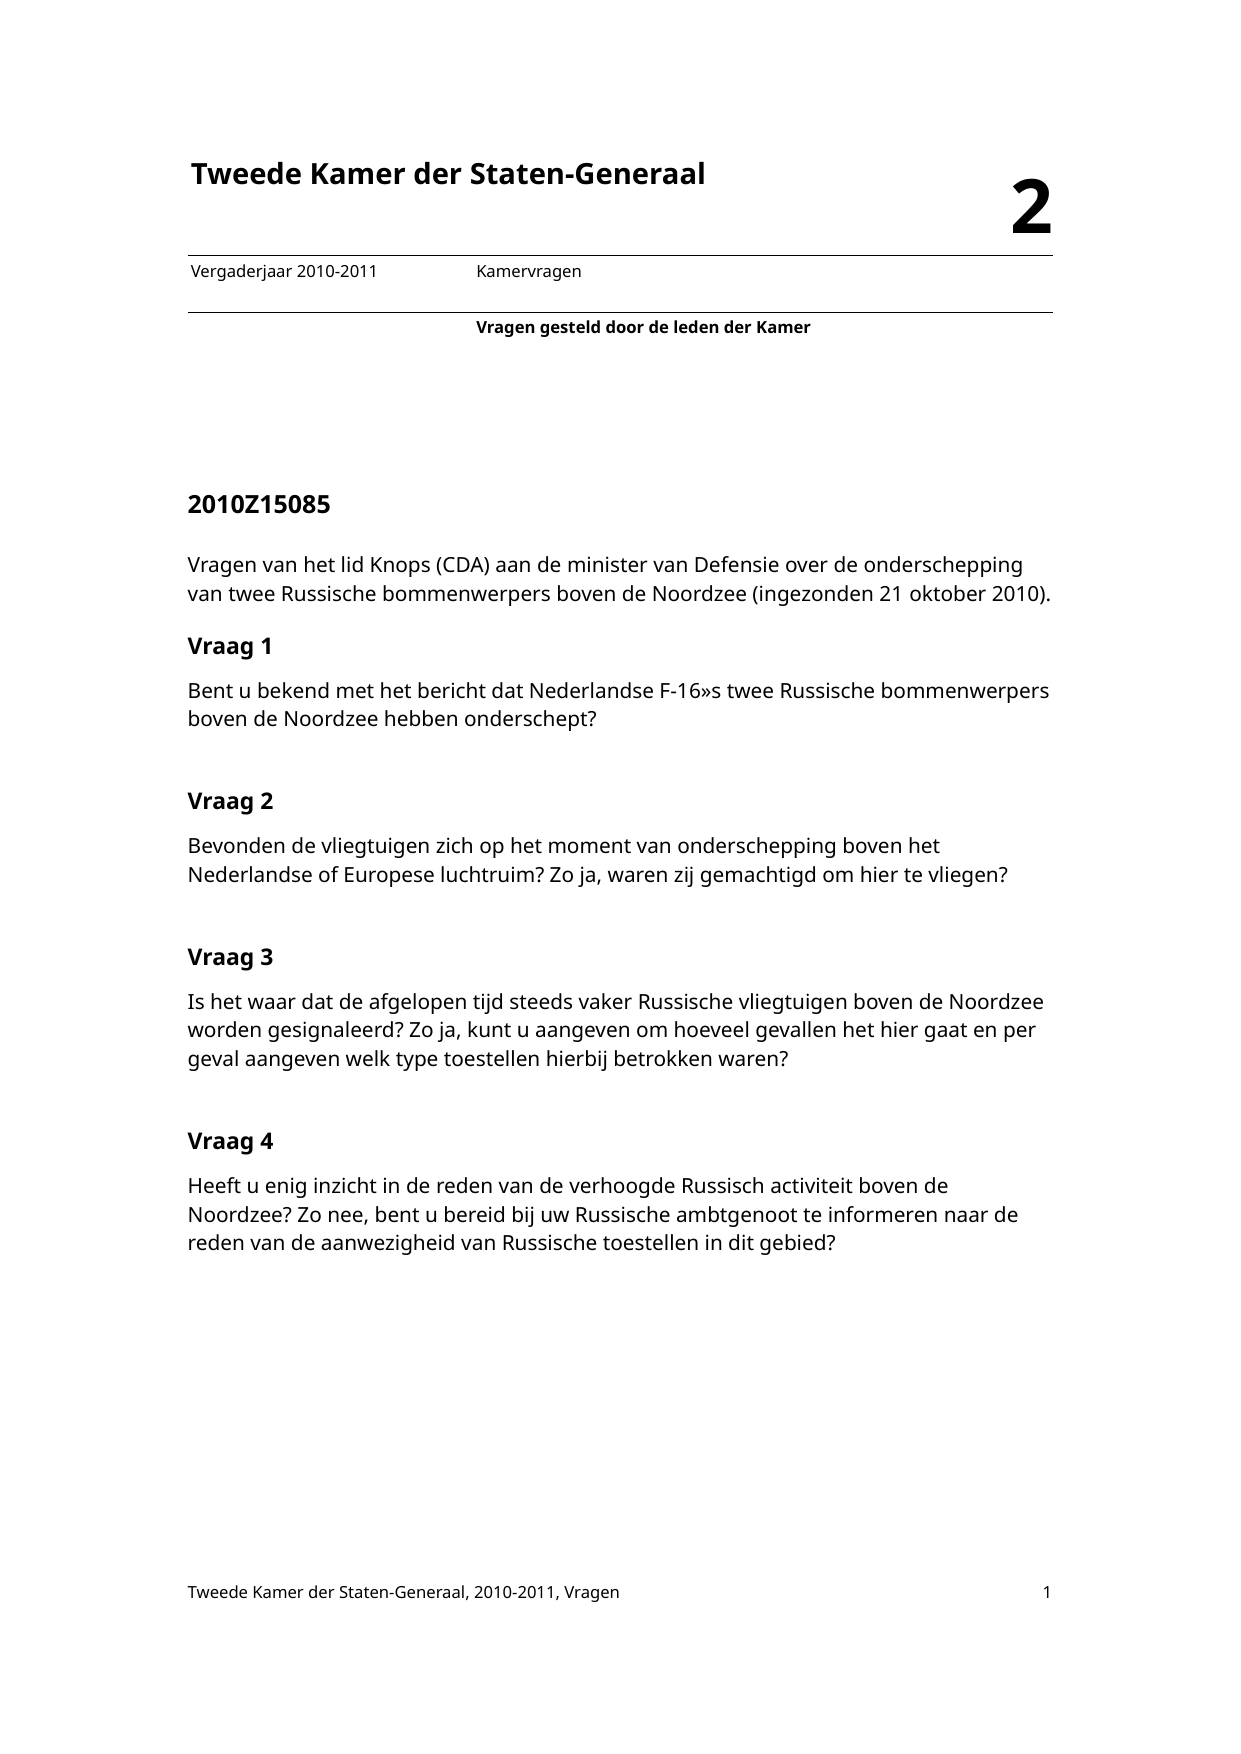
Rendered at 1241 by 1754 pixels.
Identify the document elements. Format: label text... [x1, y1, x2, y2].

text Bevonden de vliegtuigen zich op het moment van onderschepping boven het Nederlandse of Europese luchtruim? Zo ja, waren zij gemachtigd om hier te vliegen? [187, 832, 1053, 888]
table_cell Vergaderjaar 2010-2011 [188, 256, 473, 312]
text Vragen van het lid Knops (CDA) aan de minister van Defensie over de onderschepping van twee Russische bommenwerpers boven de Noordzee (ingezonden 21 oktober 2010). [187, 550, 1053, 607]
subtitle Vraag 1 [187, 630, 1053, 661]
subtitle Vraag 4 [187, 1125, 1053, 1156]
text Is het waar dat de afgelopen tijd steeds vaker Russische vliegtuigen boven de Noordzee worden gesignaleerd? Zo ja, kunt u aangeven om hoeveel gevallen het hier gaat en per geval aangeven welk type toestellen hierbij betrokken waren? [187, 987, 1053, 1072]
text Bent u bekend met het bericht dat Nederlandse F-16»s twee Russische bommenwerpers boven de Noordzee hebben onderschept? [187, 676, 1053, 733]
table_cell Vragen gesteld door de leden der Kamer [473, 313, 1053, 339]
table_header 2 [880, 150, 1053, 255]
text 2010Z15085 [187, 487, 1053, 521]
subtitle Vraag 3 [187, 941, 1053, 972]
table_cell [188, 313, 473, 339]
table_cell Kamervragen [473, 256, 1053, 312]
table_header Tweede Kamer der Staten-Generaal [188, 150, 879, 255]
text Heeft u enig inzicht in de reden van de verhoogde Russisch activiteit boven de Noordzee? Zo nee, bent u bereid bij uw Russische ambtgenoot te informeren naar de reden van de aanwezigheid van Russische toestellen in dit gebied? [187, 1171, 1053, 1257]
subtitle Vraag 2 [187, 785, 1053, 817]
